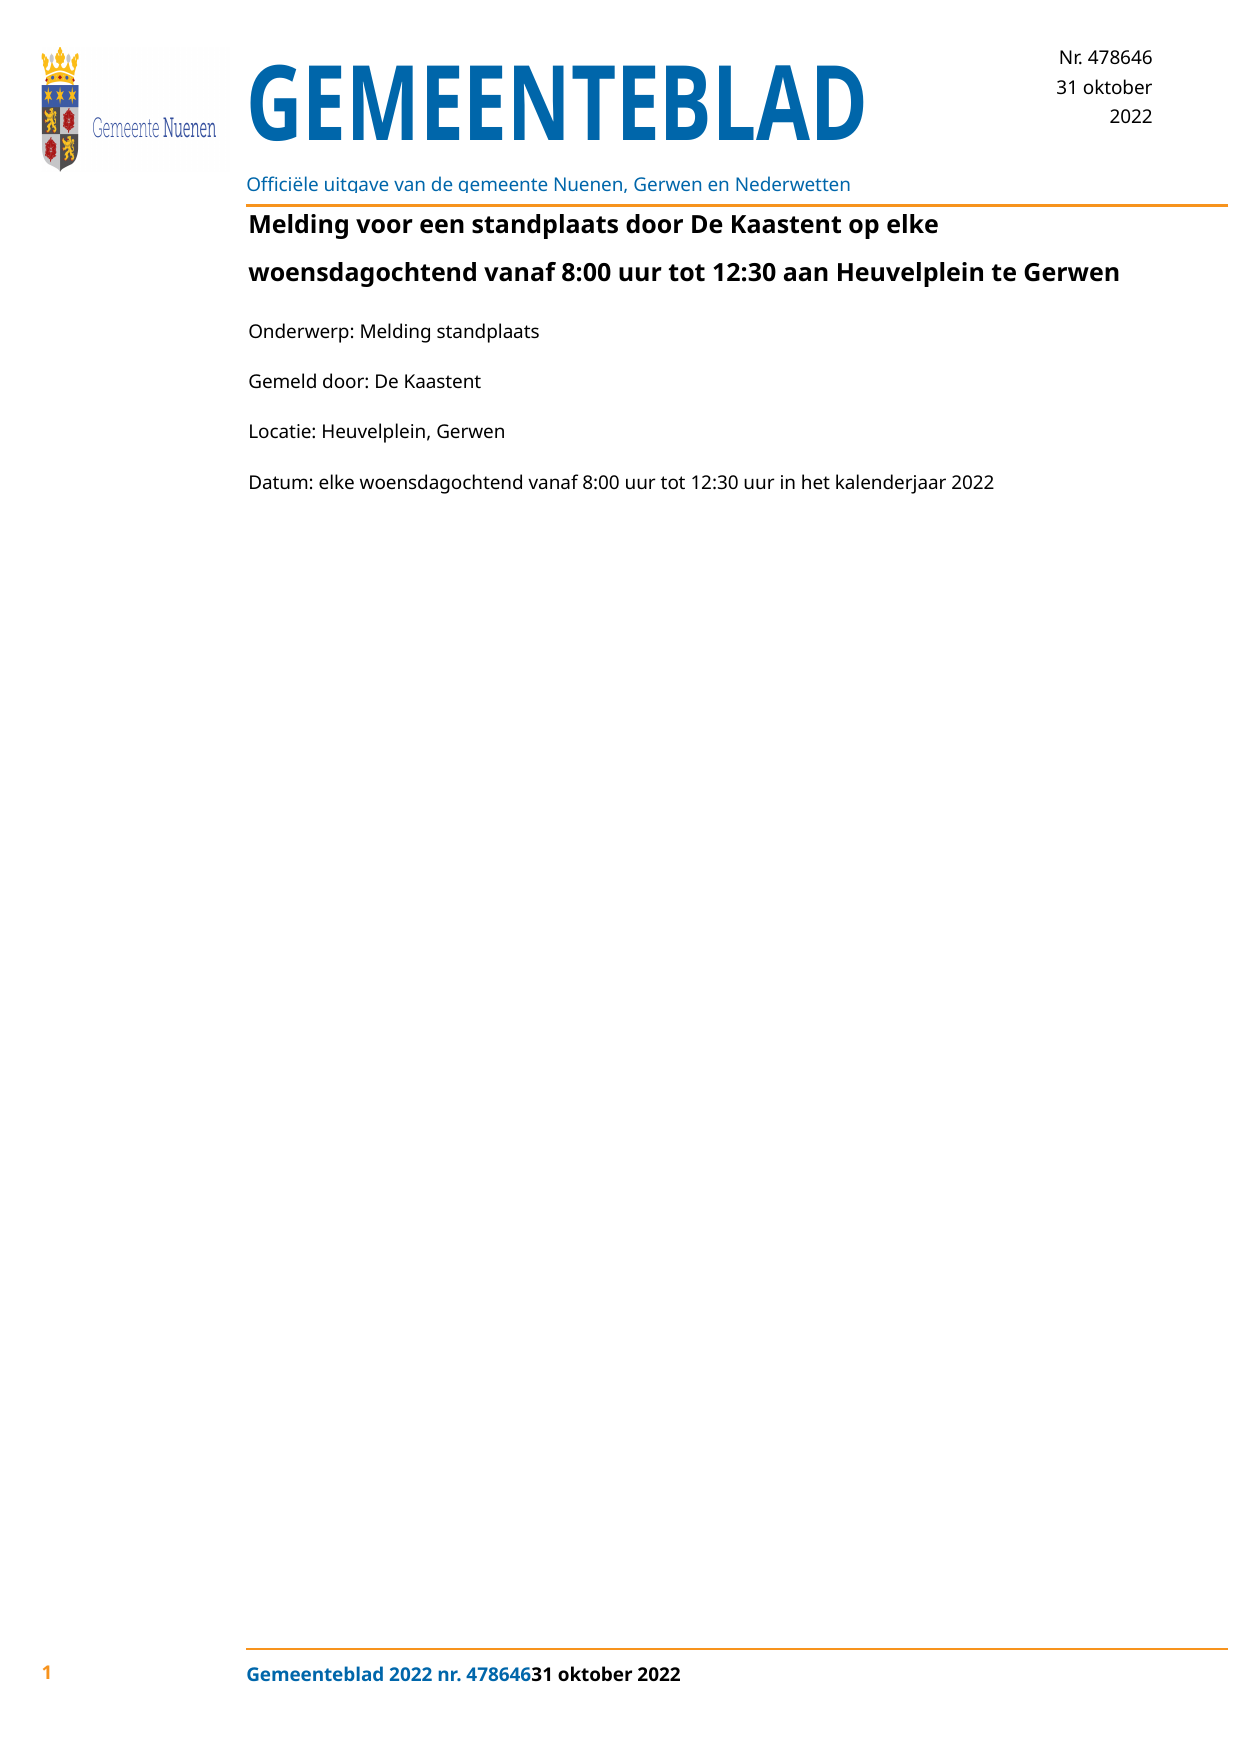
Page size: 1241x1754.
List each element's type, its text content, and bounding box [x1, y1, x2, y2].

text Onderwerp: Melding standplaats [248, 318, 1152, 344]
text Locatie: Heuvelplein, Gerwen [248, 419, 1152, 444]
picture [41, 47, 231, 172]
text Melding voor een standplaats door De Kaastent op elke woensdagochtend vanaf 8:00 uur tot 12:30 aan Heuvelplein te Gerwen [248, 207, 1152, 288]
text Gemeld door: De Kaastent [248, 368, 1152, 394]
text Datum: elke woensdagochtend vanaf 8:00 uur tot 12:30 uur in het kalenderjaar 2022 [248, 469, 1152, 495]
